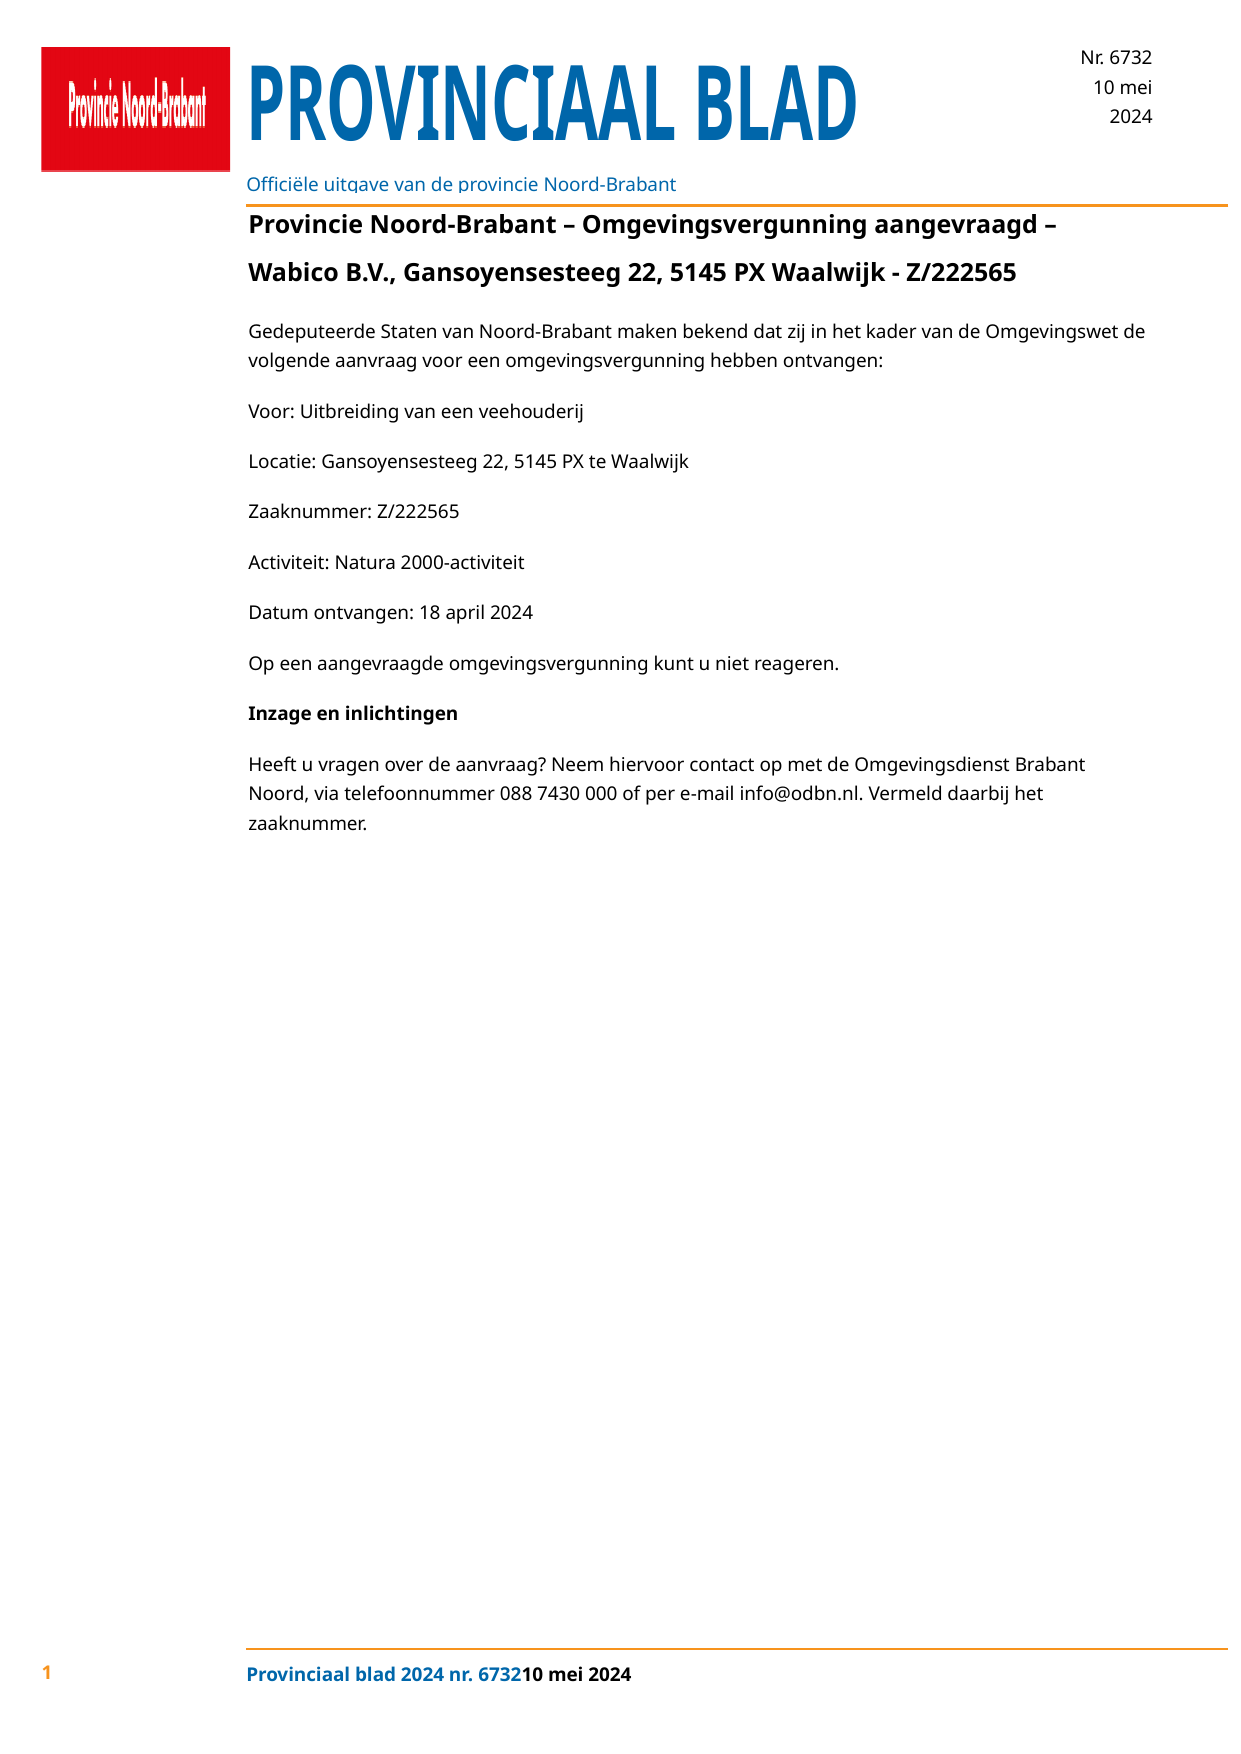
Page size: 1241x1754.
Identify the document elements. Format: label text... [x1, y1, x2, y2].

text Provincie Noord-Brabant – Omgevingsvergunning aangevraagd – Wabico B.V., Gansoyensesteeg 22, 5145 PX Waalwijk - Z/222565 [248, 207, 1152, 288]
text Locatie: Gansoyensesteeg 22, 5145 PX te Waalwijk [248, 448, 1152, 474]
text Datum ontvangen: 18 april 2024 [248, 599, 1152, 625]
text Op een aangevraagde omgevingsvergunning kunt u niet reageren. [248, 650, 1152, 676]
text Gedeputeerde Staten van Noord-Brabant maken bekend dat zij in het kader van de Omgevingswet de volgende aanvraag voor een omgevingsvergunning hebben ontvangen: [248, 318, 1152, 373]
text Inzage en inlichtingen [248, 700, 1152, 726]
text Zaaknummer: Z/222565 [248, 499, 1152, 524]
text Voor: Uitbreiding van een veehouderij [248, 398, 1152, 424]
text Heeft u vragen over de aanvraag? Neem hiervoor contact op met de Omgevingsdienst Brabant Noord, via telefoonnummer 088 7430 000 of per e-mail info@odbn.nl. Vermeld daarbij het zaaknummer. [248, 751, 1152, 836]
picture [41, 47, 231, 172]
text Activiteit: Natura 2000-activiteit [248, 549, 1152, 575]
